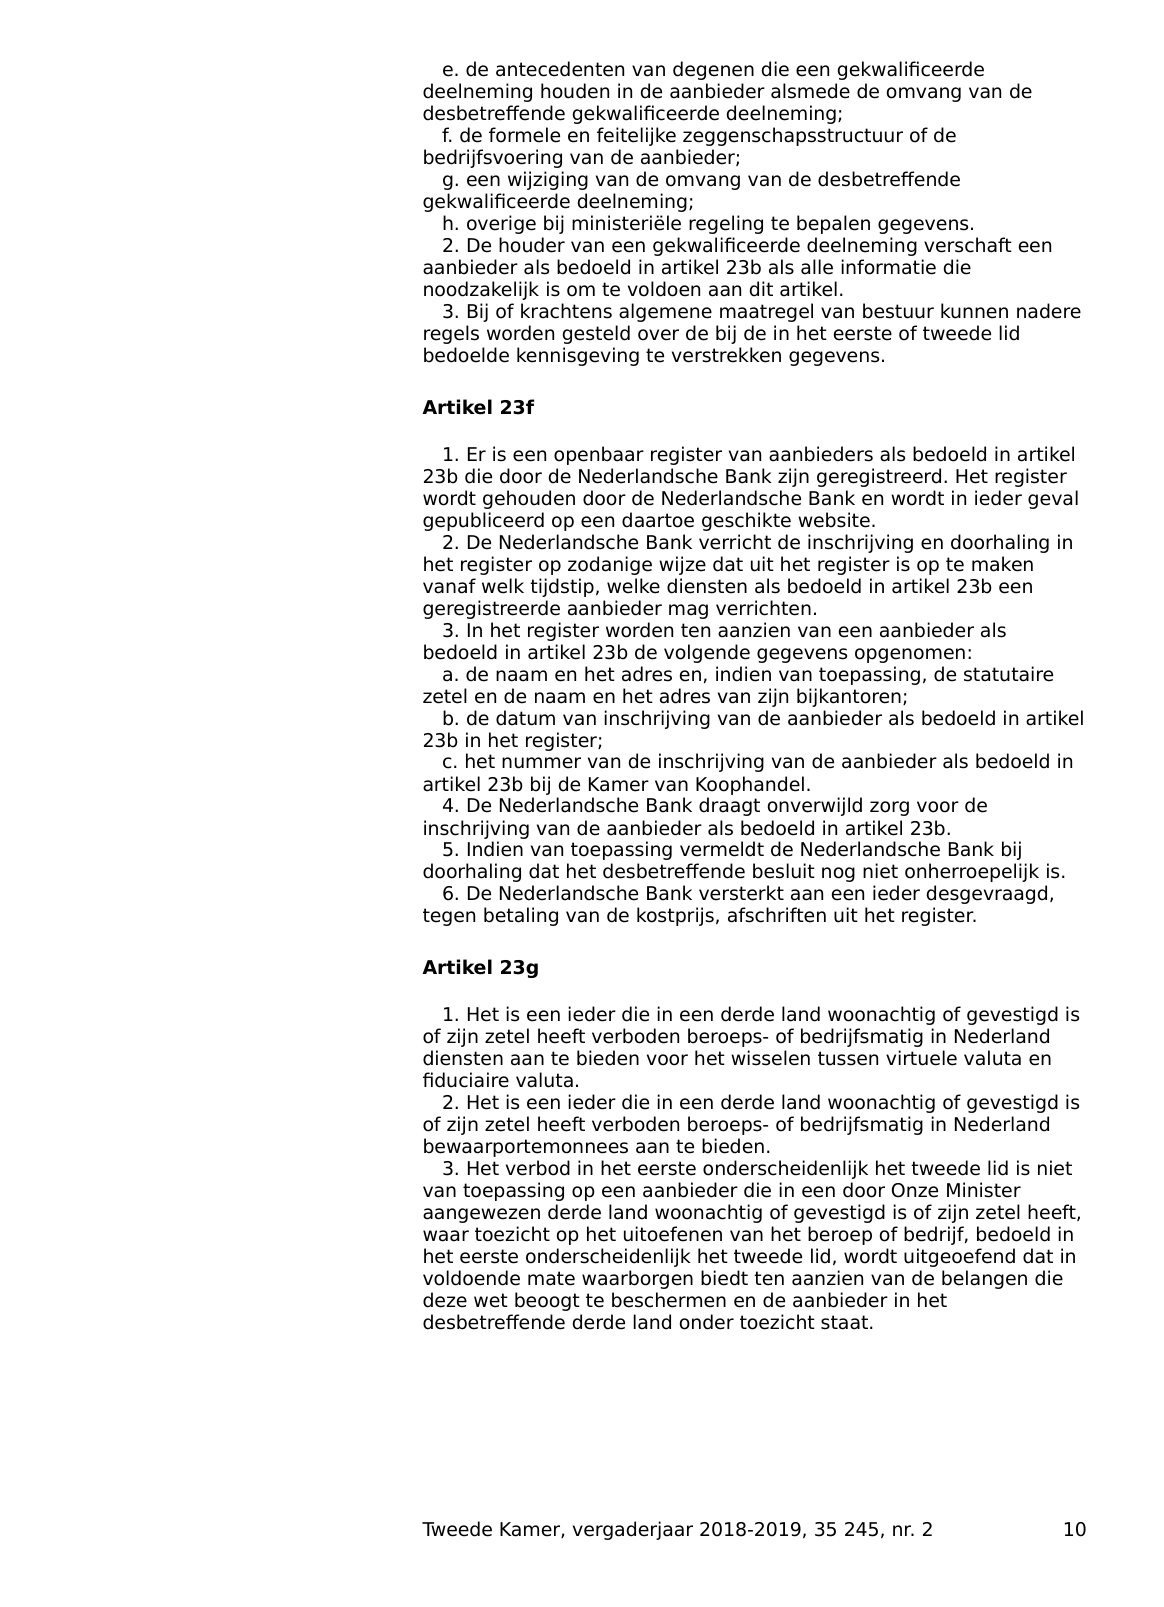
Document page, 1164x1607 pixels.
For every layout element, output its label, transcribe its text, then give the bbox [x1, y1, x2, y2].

text 4. De Nederlandsche Bank draagt onverwijld zorg voor de inschrijving van de aanbieder als bedoeld in artikel 23b. [422, 795, 1087, 839]
text 3. In het register worden ten aanzien van een aanbieder als bedoeld in artikel 23b de volgende gegevens opgenomen: [422, 619, 1087, 663]
text 3. Het verbod in het eerste onderscheidenlijk het tweede lid is niet van toepassing op een aanbieder die in een door Onze Minister aangewezen derde land woonachtig of gevestigd is of zijn zetel heeft, waar toezicht op het uitoefenen van het beroep of bedrijf, bedoeld in het eerste onderscheidenlijk het tweede lid, wordt uitgeoefend dat in voldoende mate waarborgen biedt ten aanzien van de belangen die deze wet beoogt te beschermen en de aanbieder in het desbetreffende derde land onder toezicht staat. [422, 1158, 1087, 1334]
text 5. Indien van toepassing vermeldt de Nederlandsche Bank bij doorhaling dat het desbetreffende besluit nog niet onherroepelijk is. [422, 839, 1087, 883]
text 6. De Nederlandsche Bank versterkt aan een ieder desgevraagd, tegen betaling van de kostprijs, afschriften uit het register. [422, 883, 1087, 927]
subtitle Artikel 23f [422, 397, 1087, 419]
text 2. De houder van een gekwalificeerde deelneming verschaft een aanbieder als bedoeld in artikel 23b als alle informatie die noodzakelijk is om te voldoen aan dit artikel. [422, 235, 1087, 301]
subtitle Artikel 23g [422, 957, 1087, 979]
text g. een wijziging van de omvang van de desbetreffende gekwalificeerde deelneming; [422, 169, 1087, 213]
text e. de antecedenten van degenen die een gekwalificeerde deelneming houden in de aanbieder alsmede de omvang van de desbetreffende gekwalificeerde deelneming; [422, 59, 1087, 125]
text 1. Er is een openbaar register van aanbieders als bedoeld in artikel 23b die door de Nederlandsche Bank zijn geregistreerd. Het register wordt gehouden door de Nederlandsche Bank en wordt in ieder geval gepubliceerd op een daartoe geschikte website. [422, 444, 1087, 532]
text 1. Het is een ieder die in een derde land woonachtig of gevestigd is of zijn zetel heeft verboden beroeps- of bedrijfsmatig in Nederland diensten aan te bieden voor het wisselen tussen virtuele valuta en fiduciaire valuta. [422, 1004, 1087, 1092]
text b. de datum van inschrijving van de aanbieder als bedoeld in artikel 23b in het register; [422, 707, 1087, 751]
text c. het nummer van de inschrijving van de aanbieder als bedoeld in artikel 23b bij de Kamer van Koophandel. [422, 751, 1087, 795]
text h. overige bij ministeriële regeling te bepalen gegevens. [422, 213, 1087, 235]
text a. de naam en het adres en, indien van toepassing, de statutaire zetel en de naam en het adres van zijn bijkantoren; [422, 663, 1087, 707]
text 2. Het is een ieder die in een derde land woonachtig of gevestigd is of zijn zetel heeft verboden beroeps- of bedrijfsmatig in Nederland bewaarportemonnees aan te bieden. [422, 1092, 1087, 1158]
text 3. Bij of krachtens algemene maatregel van bestuur kunnen nadere regels worden gesteld over de bij de in het eerste of tweede lid bedoelde kennisgeving te verstrekken gegevens. [422, 301, 1087, 367]
text 2. De Nederlandsche Bank verricht de inschrijving en doorhaling in het register op zodanige wijze dat uit het register is op te maken vanaf welk tijdstip, welke diensten als bedoeld in artikel 23b een geregistreerde aanbieder mag verrichten. [422, 532, 1087, 619]
text f. de formele en feitelijke zeggenschapsstructuur of de bedrijfsvoering van de aanbieder; [422, 125, 1087, 169]
